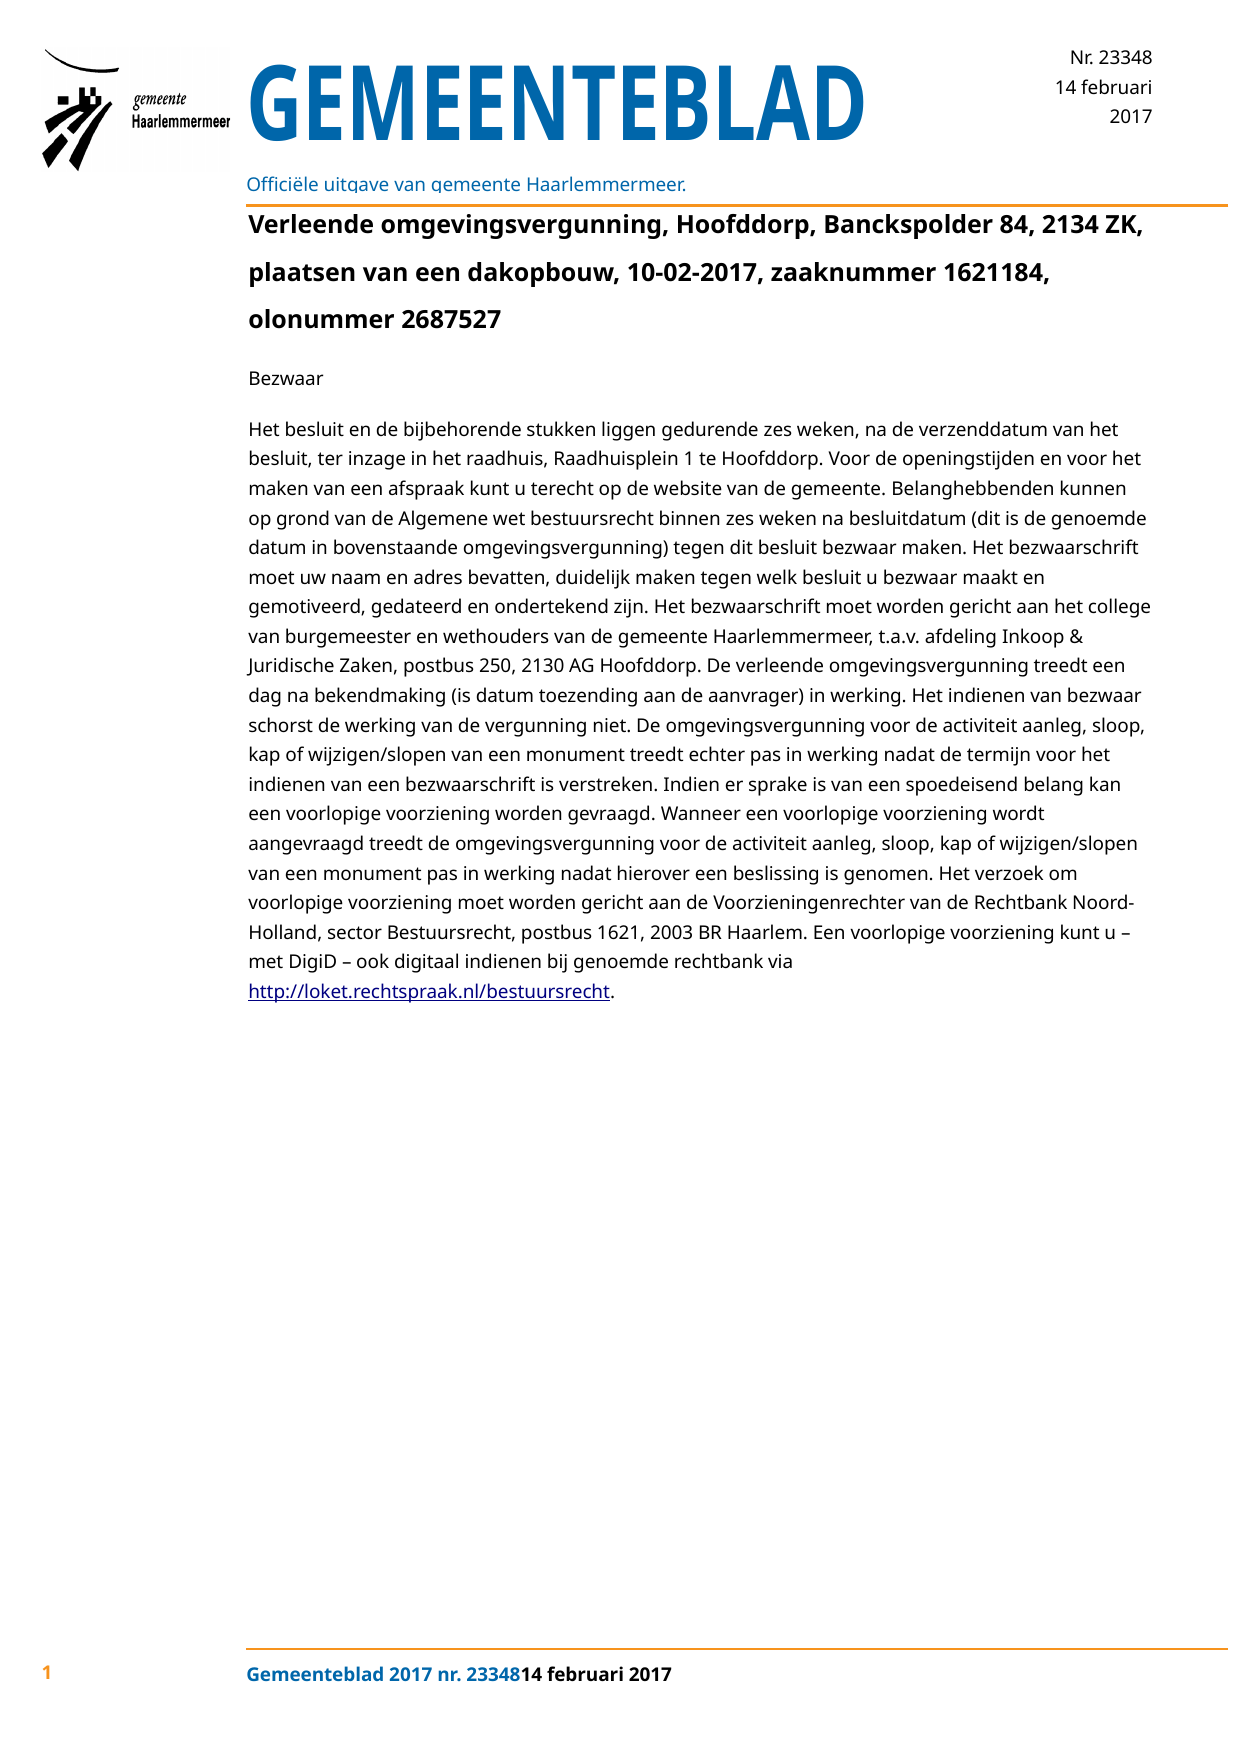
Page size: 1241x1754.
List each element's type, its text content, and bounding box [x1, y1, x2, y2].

text Verleende omgevingsvergunning, Hoofddorp, Banckspolder 84, 2134 ZK, plaatsen van een dakopbouw, 10-02-2017, zaaknummer 1621184, olonummer 2687527 [248, 207, 1152, 336]
picture [41, 47, 231, 172]
text Bezwaar [248, 366, 1152, 391]
text Het besluit en de bijbehorende stukken liggen gedurende zes weken, na de verzenddatum van het besluit, ter inzage in het raadhuis, Raadhuisplein 1 te Hoofddorp. Voor de openingstijden en voor het maken van een afspraak kunt u terecht op de website van de gemeente. Belanghebbenden kunnen op grond van de Algemene wet bestuursrecht binnen zes weken na besluitdatum (dit is de genoemde datum in bovenstaande omgevingsvergunning) tegen dit besluit bezwaar maken. Het bezwaarschrift moet uw naam en adres bevatten, duidelijk maken tegen welk besluit u bezwaar maakt en gemotiveerd, gedateerd en ondertekend zijn. Het bezwaarschrift moet worden gericht aan het college van burgemeester en wethouders van de gemeente Haarlemmermeer, t.a.v. afdeling Inkoop & Juridische Zaken, postbus 250, 2130 AG Hoofddorp. De verleende omgevingsvergunning treedt een dag na bekendmaking (is datum toezending aan de aanvrager) in werking. Het indienen van bezwaar schorst de werking van de vergunning niet. De omgevingsvergunning voor de activiteit aanleg, sloop, kap of wijzigen/slopen van een monument treedt echter pas in werking nadat de termijn voor het indienen van een bezwaarschrift is verstreken. Indien er sprake is van een spoedeisend belang kan een voorlopige voorziening worden gevraagd. Wanneer een voorlopige voorziening wordt aangevraagd treedt de omgevingsvergunning voor de activiteit aanleg, sloop, kap of wijzigen/slopen van een monument pas in werking nadat hierover een beslissing is genomen. Het verzoek om voorlopige voorziening moet worden gericht aan de Voorzieningenrechter van de Rechtbank Noord-Holland, sector Bestuursrecht, postbus 1621, 2003 BR Haarlem. Een voorlopige voorziening kunt u – met DigiD – ook digitaal indienen bij genoemde rechtbank via http://loket.rechtspraak.nl/bestuursrecht. [248, 416, 1152, 1004]
